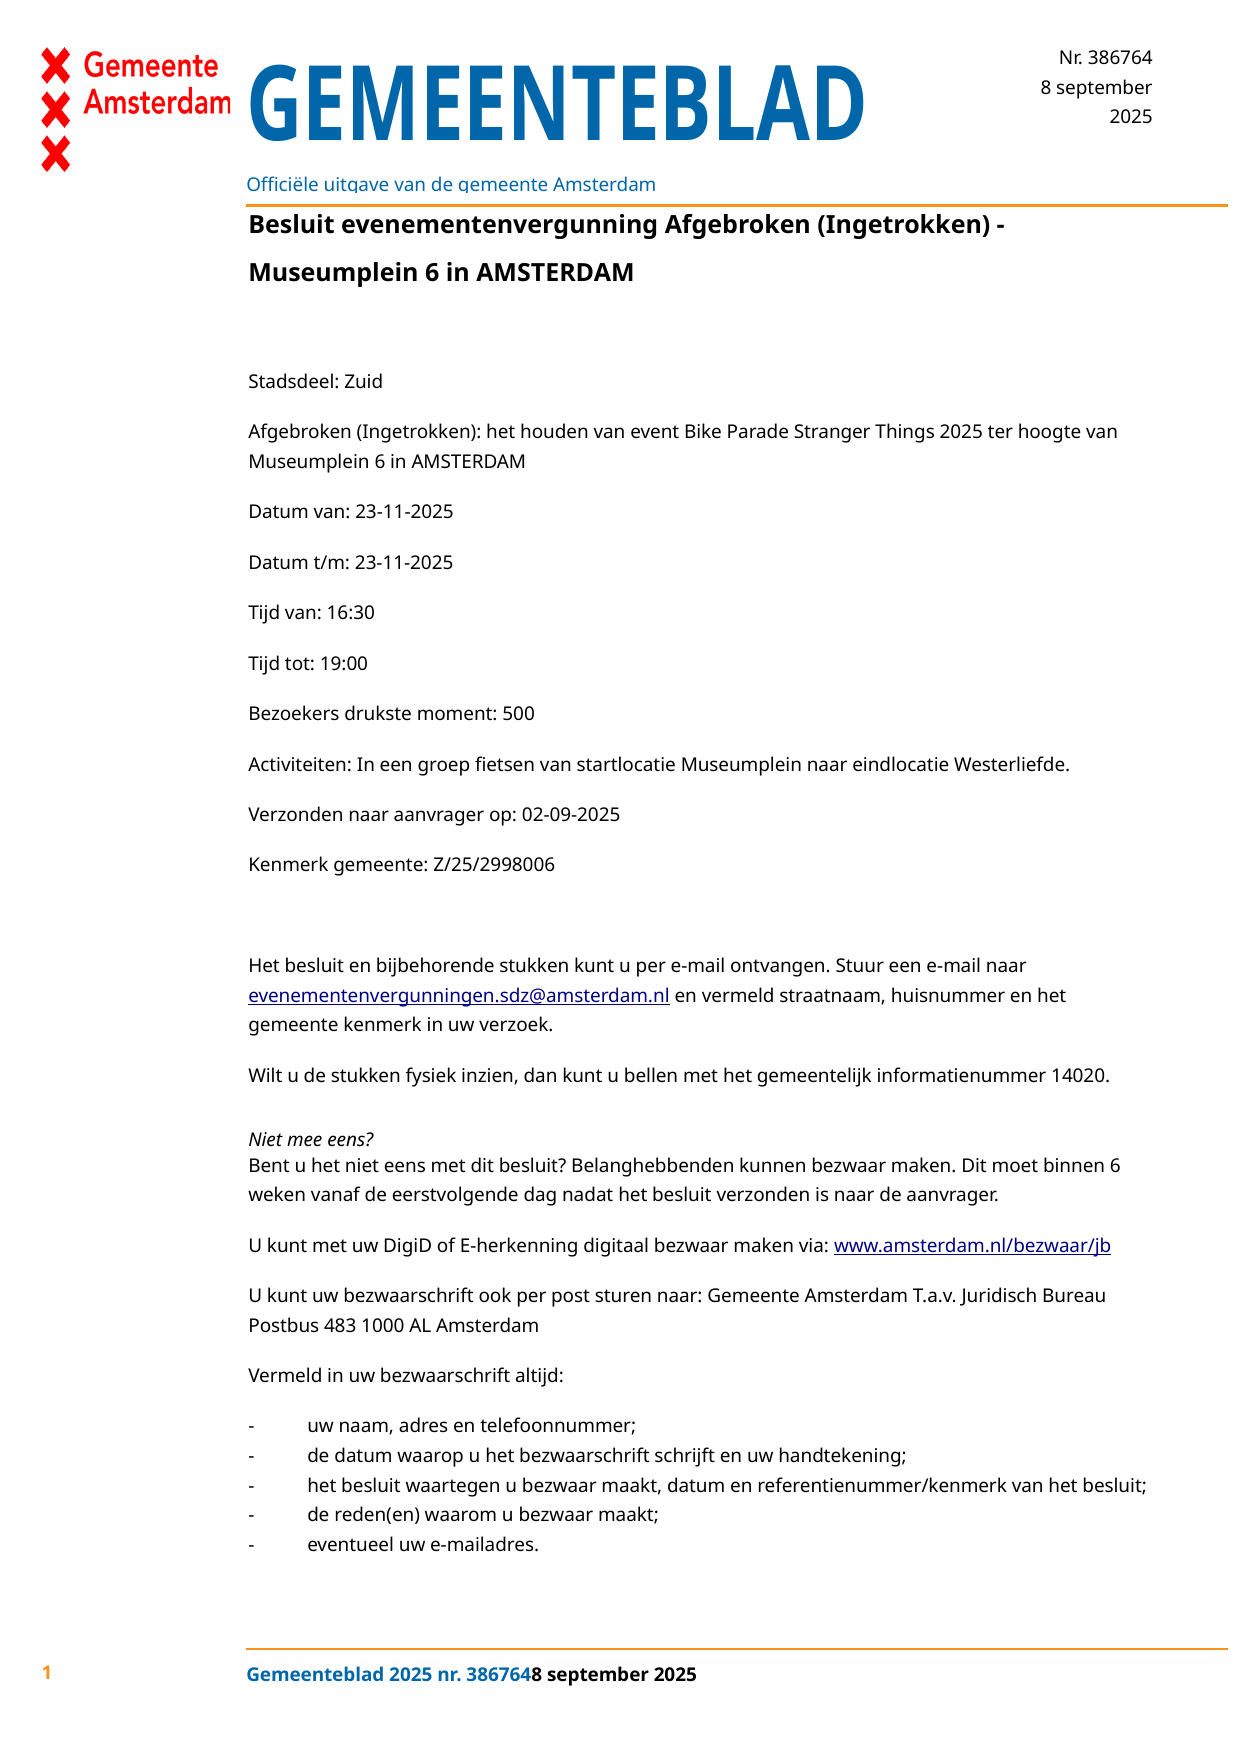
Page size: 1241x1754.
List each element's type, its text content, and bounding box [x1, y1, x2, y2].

text U kunt met uw DigiD of E-herkenning digitaal bezwaar maken via: www.amsterdam.nl/bezwaar/jb [248, 1232, 1152, 1257]
text Het besluit en bijbehorende stukken kunt u per e-mail ontvangen. Stuur een e-mail naar evenementenvergunningen.sdz@amsterdam.nl en vermeld straatnaam, huisnummer en het gemeente kenmerk in uw verzoek. [248, 952, 1152, 1037]
text Tijd tot: 19:00 [248, 650, 1152, 676]
list het besluit waartegen u bezwaar maakt, datum en referentienummer/kenmerk van het besluit; [248, 1472, 1152, 1497]
list de datum waarop u het bezwaarschrift schrijft en uw handtekening; [248, 1442, 1152, 1468]
text Kenmerk gemeente: Z/25/2998006 [248, 852, 1152, 877]
text Vermeld in uw bezwaarschrift altijd: [248, 1362, 1152, 1388]
list eventueel uw e-mailadres. [248, 1531, 1152, 1557]
picture [41, 47, 231, 172]
text Stadsdeel: Zuid [248, 368, 1152, 394]
text Activiteiten: In een groep fietsen van startlocatie Museumplein naar eindlocatie Westerliefde. [248, 751, 1152, 777]
text Wilt u de stukken fysiek inzien, dan kunt u bellen met het gemeentelijk informatienummer 14020. [248, 1062, 1152, 1088]
text Niet mee eens? [248, 1126, 1152, 1152]
text Datum t/m: 23-11-2025 [248, 549, 1152, 575]
text Besluit evenementenvergunning Afgebroken (Ingetrokken) - Museumplein 6 in AMSTERDAM [248, 207, 1152, 288]
text Afgebroken (Ingetrokken): het houden van event Bike Parade Stranger Things 2025 ter hoogte van Museumplein 6 in AMSTERDAM [248, 419, 1152, 474]
list uw naam, adres en telefoonnummer; [248, 1413, 1152, 1438]
list de reden(en) waarom u bezwaar maakt; [248, 1501, 1152, 1527]
text U kunt uw bezwaarschrift ook per post sturen naar: Gemeente Amsterdam T.a.v. Juridisch Bureau Postbus 483 1000 AL Amsterdam [248, 1282, 1152, 1337]
text Bezoekers drukste moment: 500 [248, 700, 1152, 726]
text Datum van: 23-11-2025 [248, 499, 1152, 524]
text Tijd van: 16:30 [248, 599, 1152, 625]
text Bent u het niet eens met dit besluit? Belanghebbenden kunnen bezwaar maken. Dit moet binnen 6 weken vanaf de eerstvolgende dag nadat het besluit verzonden is naar de aanvrager. [248, 1152, 1152, 1207]
text Verzonden naar aanvrager op: 02-09-2025 [248, 801, 1152, 827]
